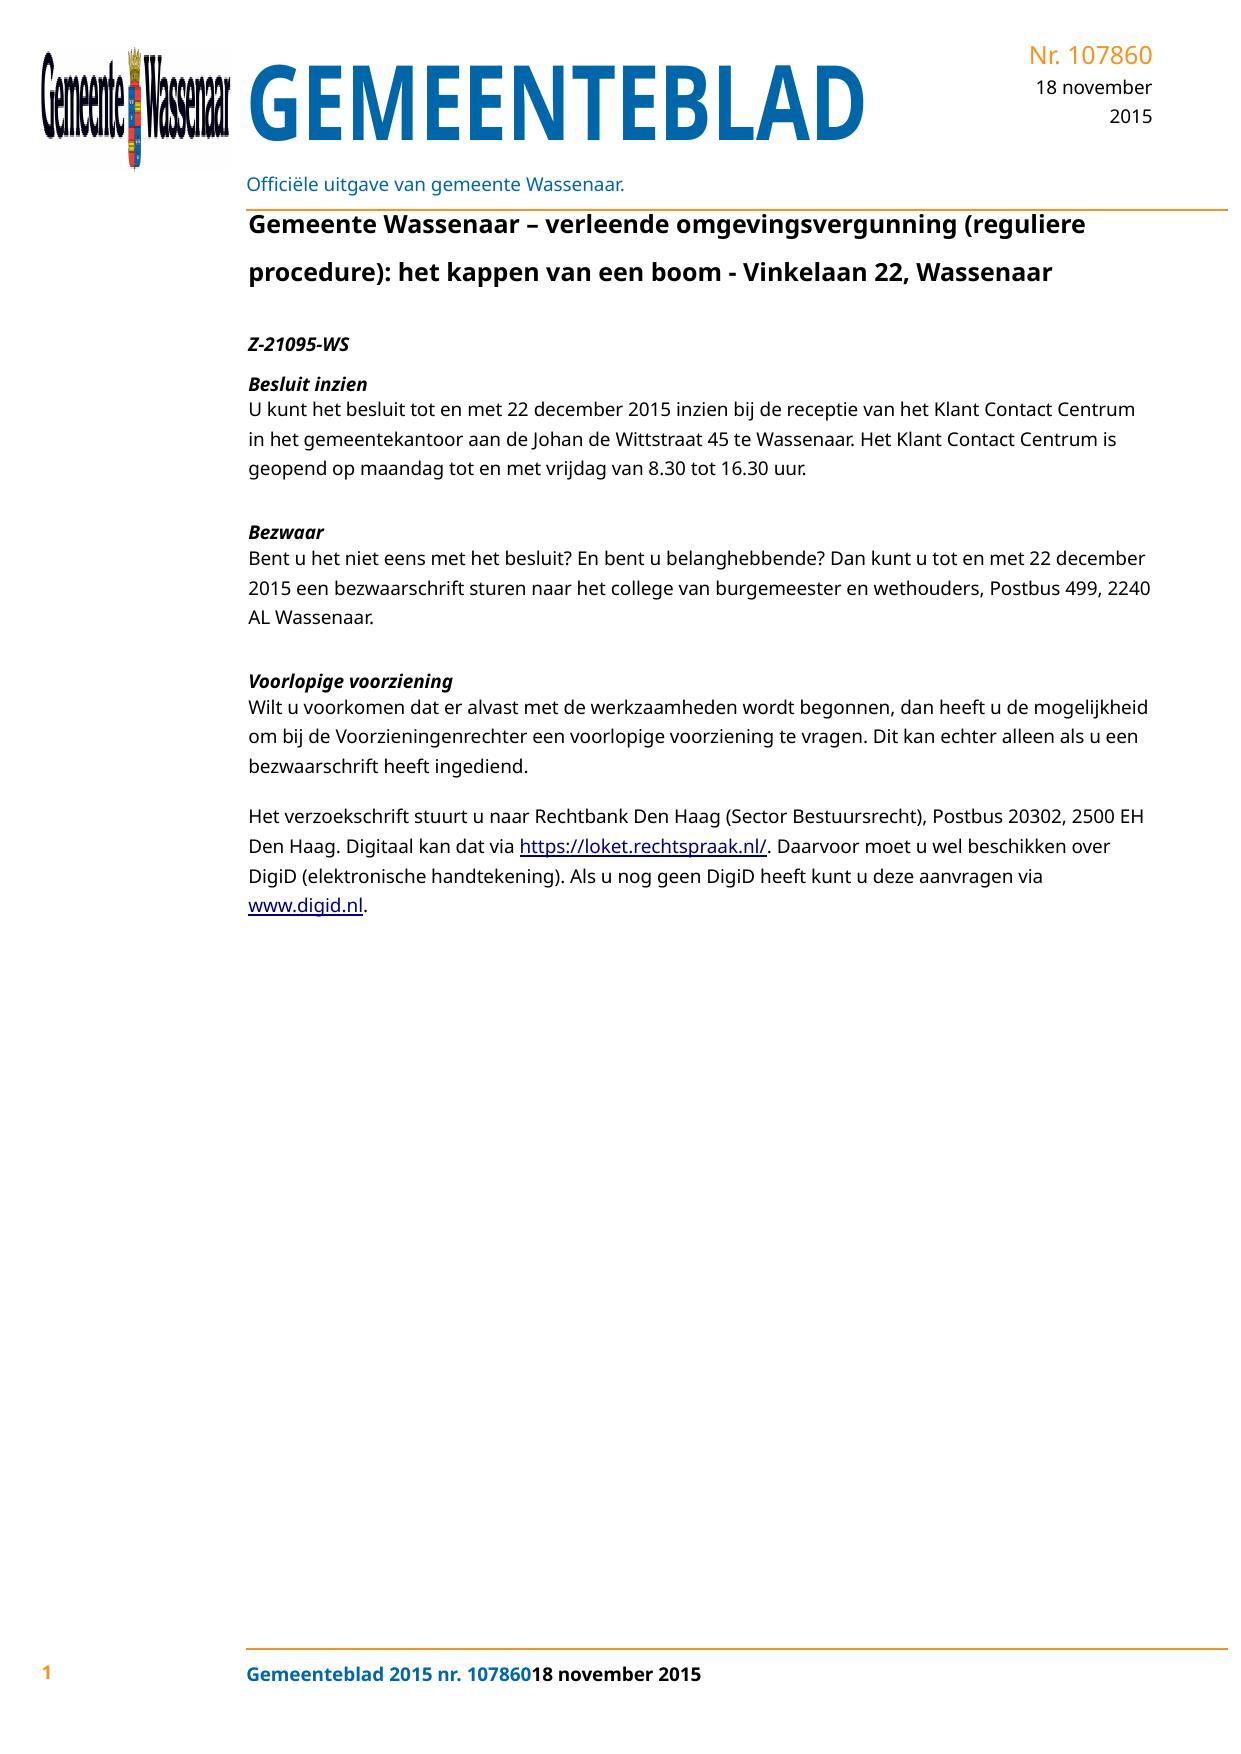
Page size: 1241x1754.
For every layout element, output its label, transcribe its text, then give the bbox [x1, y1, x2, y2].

text Bezwaar [248, 519, 1152, 545]
text Besluit inzien [248, 371, 1152, 396]
text Gemeente Wassenaar – verleende omgevingsvergunning (reguliere procedure): het kappen van een boom - Vinkelaan 22, Wassenaar [248, 211, 1152, 288]
text Het verzoekschrift stuurt u naar Rechtbank Den Haag (Sector Bestuursrecht), Postbus 20302, 2500 EH Den Haag. Digitaal kan dat via https://loket.rechtspraak.nl/. Daarvoor moet u wel beschikken over DigiD (elektronische handtekening). Als u nog geen DigiD heeft kunt u deze aanvragen via www.digid.nl. [248, 804, 1152, 918]
text Voorlopige voorziening [248, 668, 1152, 694]
text Wilt u voorkomen dat er alvast met de werkzaamheden wordt begonnen, dan heeft u de mogelijkheid om bij de Voorzieningenrechter een voorlopige voorziening te vragen. Dit kan echter alleen als u een bezwaarschrift heeft ingediend. [248, 694, 1152, 779]
text Bent u het niet eens met het besluit? En bent u belanghebbende? Dan kunt u tot en met 22 december 2015 een bezwaarschrift sturen naar het college van burgemeester en wethouders, Postbus 499, 2240 AL Wassenaar. [248, 545, 1152, 630]
text U kunt het besluit tot en met 22 december 2015 inzien bij de receptie van het Klant Contact Centrum in het gemeentekantoor aan de Johan de Wittstraat 45 te Wassenaar. Het Klant Contact Centrum is geopend op maandag tot en met vrijdag van 8.30 tot 16.30 uur. [248, 396, 1152, 481]
text Z-21095-WS [248, 331, 1152, 357]
picture [41, 47, 231, 172]
